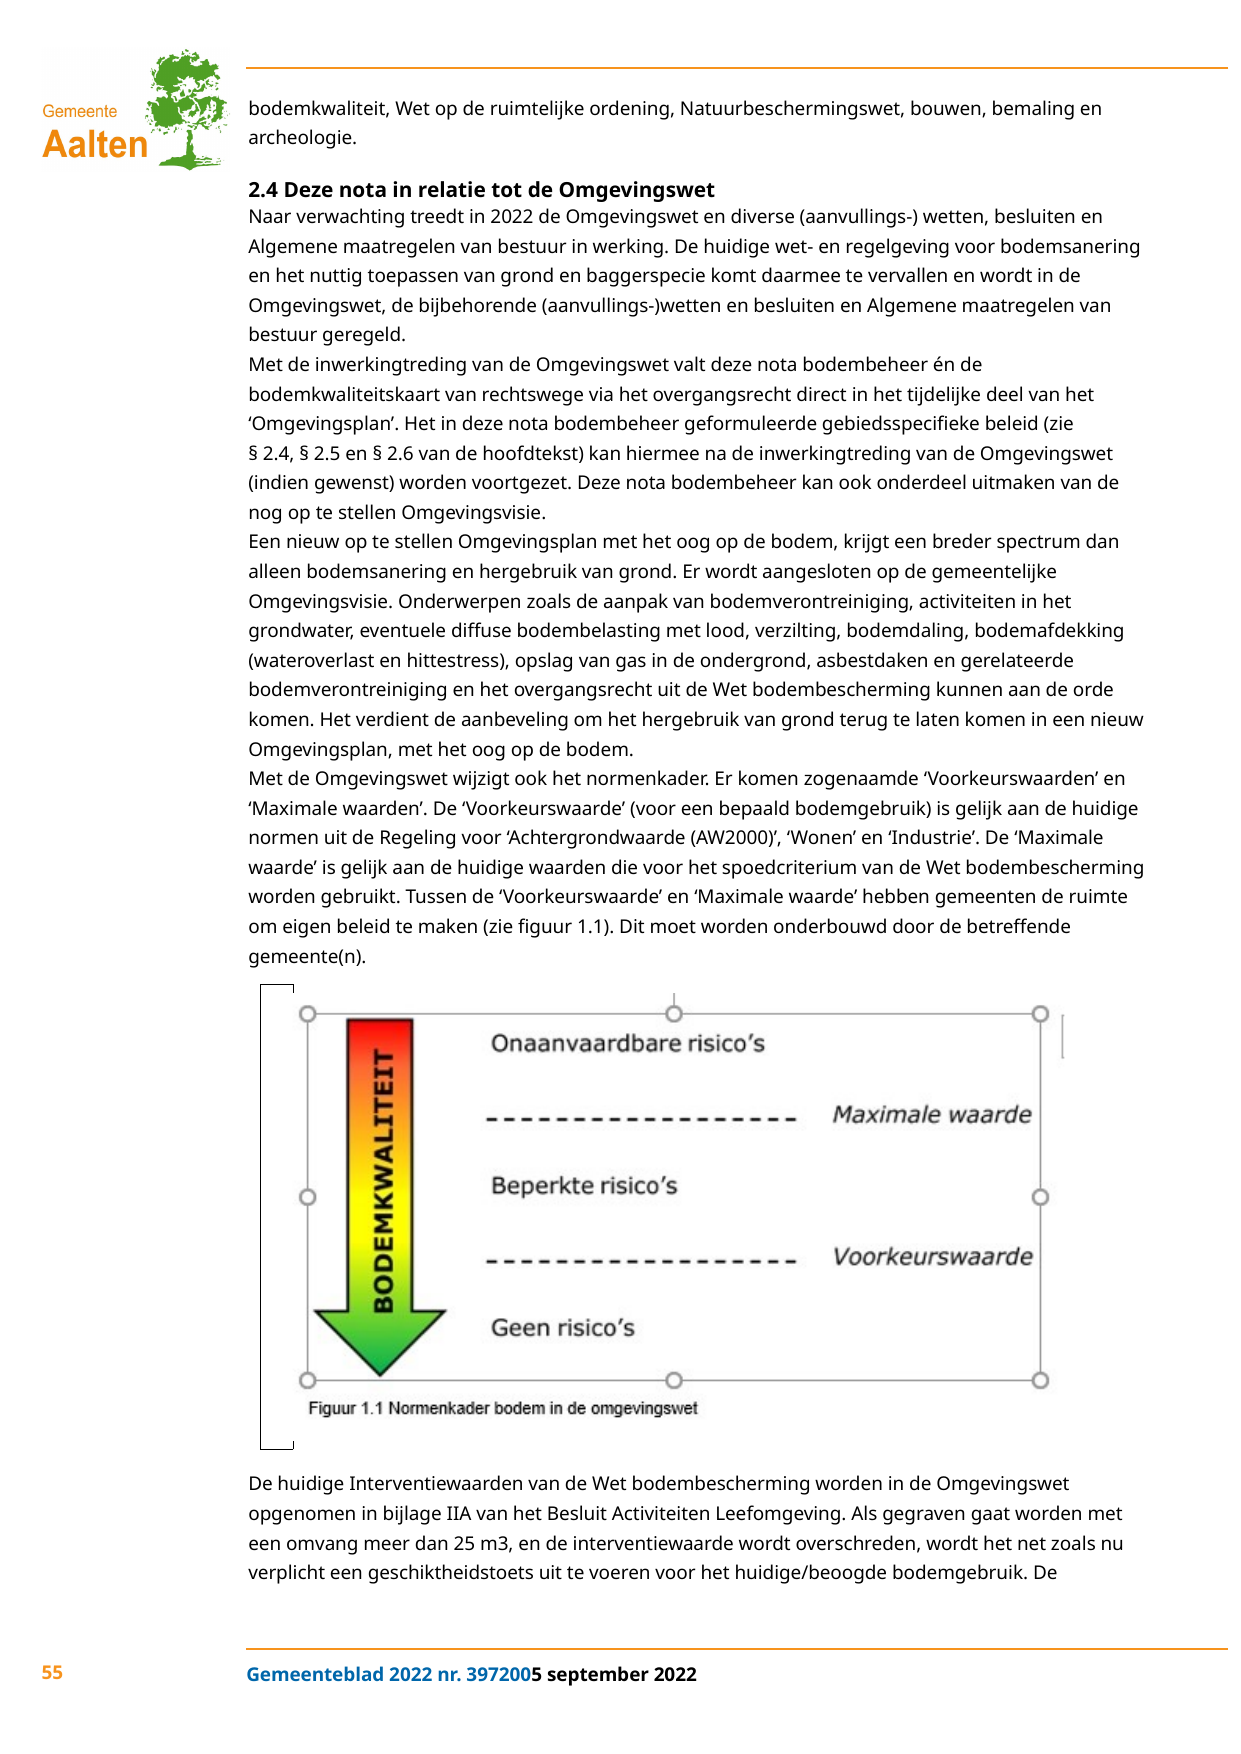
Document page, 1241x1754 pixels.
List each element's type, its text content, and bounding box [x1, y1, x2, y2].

text Met de inwerkingtreding van de Omgevingswet valt deze nota bodembeheer én de bodemkwaliteitskaart van rechtswege via het overgangsrecht direct in het tijdelijke deel van het ‘Omgevingsplan’. Het in deze nota bodembeheer geformuleerde gebiedsspecifieke beleid (zie [248, 351, 1152, 436]
text Naar verwachting treedt in 2022 de Omgevingswet en diverse (aanvullings-) wetten, besluiten en Algemene maatregelen van bestuur in werking. De huidige wet- en regelgeving voor bodemsanering en het nuttig toepassen van grond en baggerspecie komt daarmee te vervallen en wordt in de Omgevingswet, de bijbehorende (aanvullings-)wetten en besluiten en Algemene maatregelen van bestuur geregeld. [248, 203, 1152, 347]
text Een nieuw op te stellen Omgevingsplan met het oog op de bodem, krijgt een breder spectrum dan alleen bodemsanering en hergebruik van grond. Er wordt aangesloten op de gemeentelijke Omgevingsvisie. Onderwerpen zoals de aanpak van bodemverontreiniging, activiteiten in het grondwater, eventuele diffuse bodembelasting met lood, verzilting, bodemdaling, bodemafdekking (wateroverlast en hittestress), opslag van gas in de ondergrond, asbestdaken en gerelateerde bodemverontreiniging en het overgangsrecht uit de Wet bodembescherming kunnen aan de orde komen. Het verdient de aanbeveling om het hergebruik van grond terug te laten komen in een nieuw Omgevingsplan, met het oog op de bodem. [248, 529, 1152, 761]
text De huidige Interventiewaarden van de Wet bodembescherming worden in de Omgevingswet opgenomen in bijlage IIA van het Besluit Activiteiten Leefomgeving. Als gegraven gaat worden met een omvang meer dan 25 m3, en de interventiewaarde wordt overschreden, wordt het net zoals nu verplicht een geschiktheidstoets uit te voeren voor het huidige/beoogde bodemgebruik. De [248, 1471, 1152, 1585]
text 2.4 Deze nota in relatie tot de Omgevingswet [248, 175, 1152, 203]
text Met de Omgevingswet wijzigt ook het normenkader. Er komen zogenaamde ‘Voorkeurswaarden’ en ‘Maximale waarden’. De ‘Voorkeurswaarde’ (voor een bepaald bodemgebruik) is gelijk aan de huidige normen uit de Regeling voor ‘Achtergrondwaarde (AW2000)’, ‘Wonen’ en ‘Industrie’. De ‘Maximale waarde’ is gelijk aan de huidige waarden die voor het spoedcriterium van de Wet bodembescherming worden gebruikt. Tussen de ‘Voorkeurswaarde’ en ‘Maximale waarde’ hebben gemeenten de ruimte om eigen beleid te maken (zie figuur 1.1). Dit moet worden onderbouwd door de betreffende gemeente(n). [248, 765, 1152, 968]
text bodemkwaliteit, Wet op de ruimtelijke ordening, Natuurbeschermingswet, bouwen, bemaling en archeologie. [248, 95, 1152, 150]
picture [41, 47, 231, 172]
picture [268, 993, 1065, 1441]
text § 2.4, § 2.5 en § 2.6 van de hoofdtekst) kan hiermee na de inwerkingtreding van de Omgevingswet (indien gewenst) worden voortgezet. Deze nota bodembeheer kan ook onderdeel uitmaken van de nog op te stellen Omgevingsvisie. [248, 440, 1152, 525]
